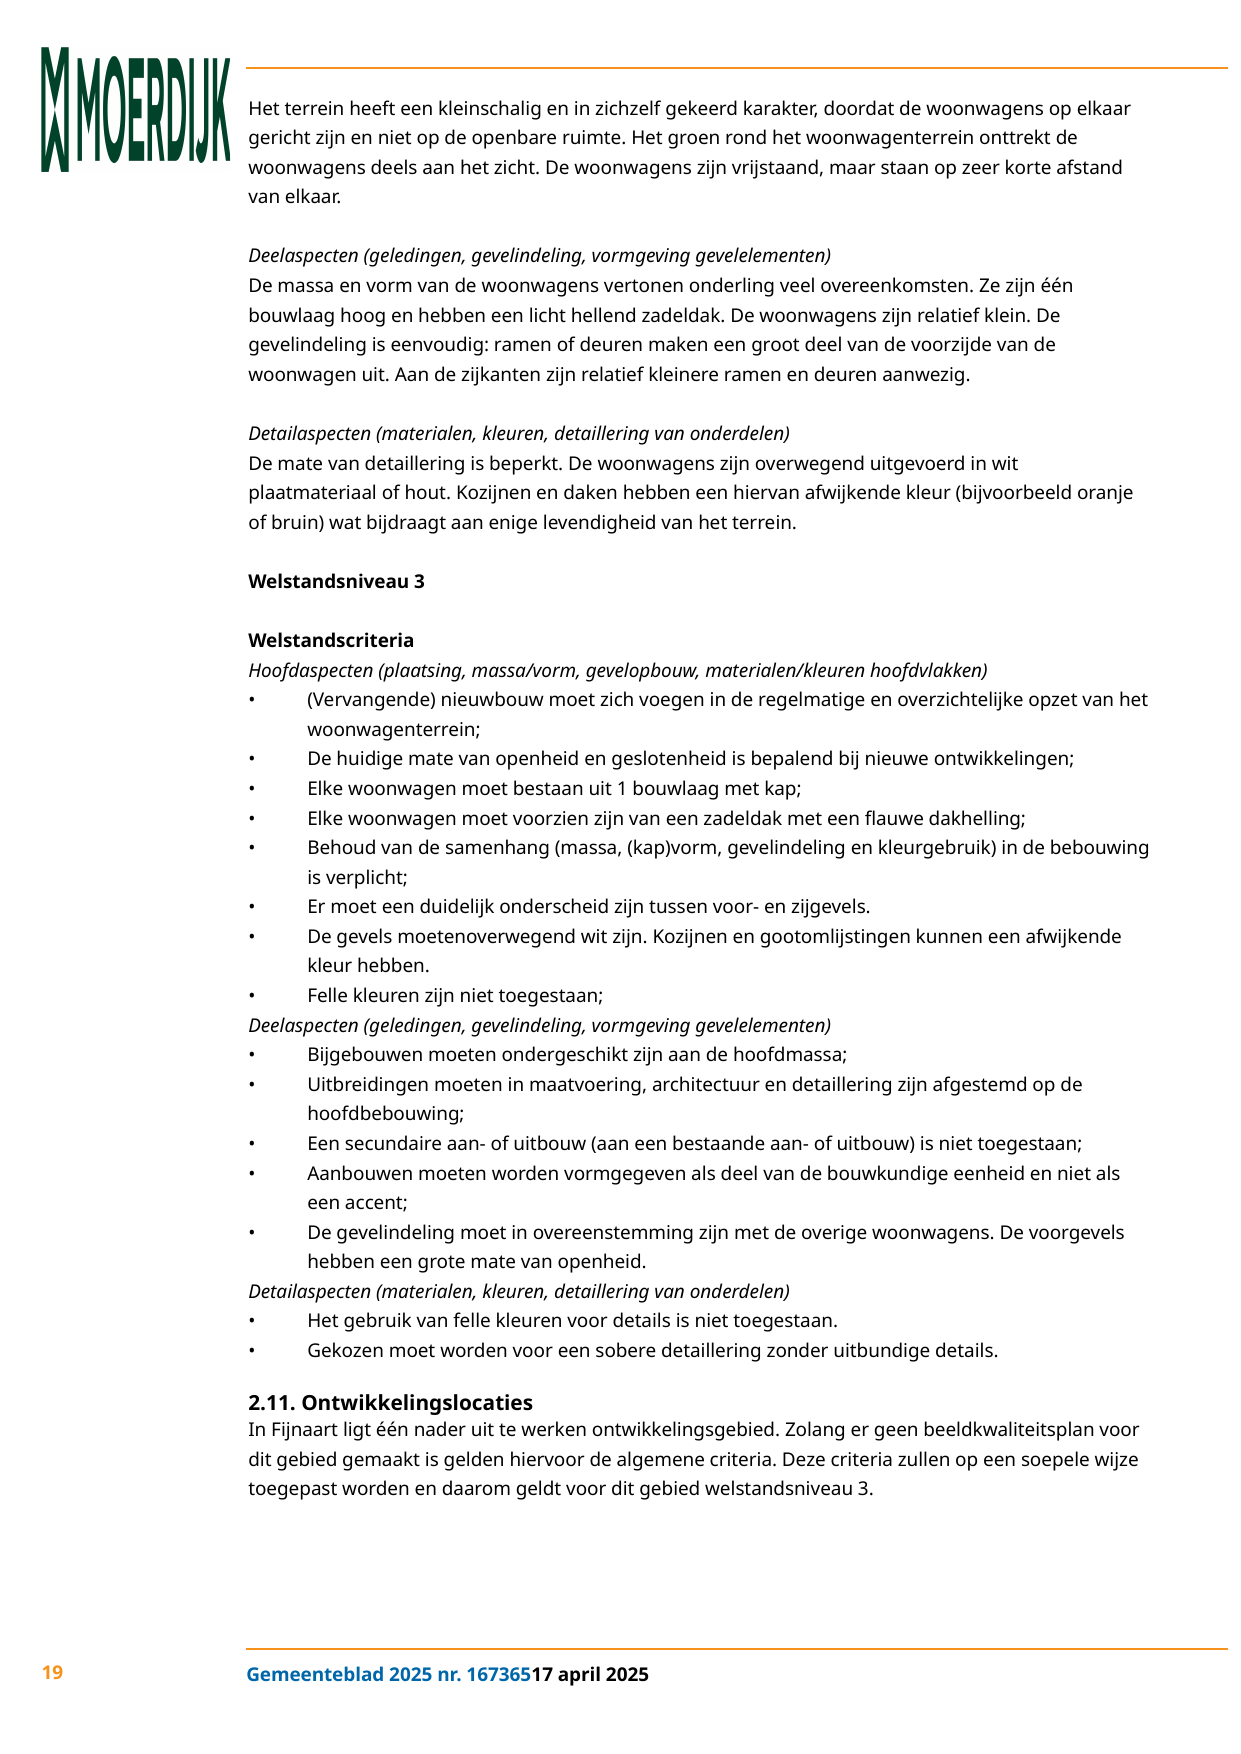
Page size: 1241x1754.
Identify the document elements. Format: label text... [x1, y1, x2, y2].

text 2.11. Ontwikkelingslocaties [248, 1388, 1152, 1416]
list Elke woonwagen moet bestaan uit 1 bouwlaag met kap; [248, 775, 1152, 801]
text In Fijnaart ligt één nader uit te werken ontwikkelingsgebied. Zolang er geen beeldkwaliteitsplan voor dit gebied gemaakt is gelden hiervoor de algemene criteria. Deze criteria zullen op een soepele wijze toegepast worden en daarom geldt voor dit gebied welstandsniveau 3. [248, 1416, 1152, 1501]
text Welstandsniveau 3 [248, 568, 1152, 594]
list Elke woonwagen moet voorzien zijn van een zadeldak met een flauwe dakhelling; [248, 805, 1152, 831]
text Hoofdaspecten (plaatsing, massa/vorm, gevelopbouw, materialen/kleuren hoofdvlakken) [248, 657, 1152, 683]
list Het gebruik van felle kleuren voor details is niet toegestaan. [248, 1308, 1152, 1333]
list Felle kleuren zijn niet toegestaan; [248, 982, 1152, 1008]
list Behoud van de samenhang (massa, (kap)vorm, gevelindeling en kleurgebruik) in de bebouwing is verplicht; [248, 834, 1152, 890]
list De gevels moetenoverwegend wit zijn. Kozijnen en gootomlijstingen kunnen een afwijkende kleur hebben. [248, 923, 1152, 978]
text Welstandscriteria [248, 627, 1152, 653]
text De mate van detaillering is beperkt. De woonwagens zijn overwegend uitgevoerd in wit plaatmateriaal of hout. Kozijnen en daken hebben een hiervan afwijkende kleur (bijvoorbeeld oranje of bruin) wat bijdraagt aan enige levendigheid van het terrein. [248, 450, 1152, 535]
picture [41, 47, 231, 172]
text Deelaspecten (geledingen, gevelindeling, vormgeving gevelelementen) [248, 243, 1152, 268]
text Detailaspecten (materialen, kleuren, detaillering van onderdelen) [248, 420, 1152, 446]
text Het terrein heeft een kleinschalig en in zichzelf gekeerd karakter, doordat de woonwagens op elkaar gericht zijn en niet op de openbare ruimte. Het groen rond het woonwagenterrein onttrekt de woonwagens deels aan het zicht. De woonwagens zijn vrijstaand, maar staan op zeer korte afstand van elkaar. [248, 95, 1152, 209]
text Deelaspecten (geledingen, gevelindeling, vormgeving gevelelementen) [248, 1012, 1152, 1038]
list De huidige mate van openheid en geslotenheid is bepalend bij nieuwe ontwikkelingen; [248, 746, 1152, 771]
text De massa en vorm van de woonwagens vertonen onderling veel overeenkomsten. Ze zijn één bouwlaag hoog en hebben een licht hellend zadeldak. De woonwagens zijn relatief klein. De gevelindeling is eenvoudig: ramen of deuren maken een groot deel van de voorzijde van de woonwagen uit. Aan de zijkanten zijn relatief kleinere ramen en deuren aanwezig. [248, 272, 1152, 387]
list Aanbouwen moeten worden vormgegeven als deel van de bouwkundige eenheid en niet als een accent; [248, 1160, 1152, 1215]
text Detailaspecten (materialen, kleuren, detaillering van onderdelen) [248, 1278, 1152, 1304]
list De gevelindeling moet in overeenstemming zijn met de overige woonwagens. De voorgevels hebben een grote mate van openheid. [248, 1219, 1152, 1274]
list Er moet een duidelijk onderscheid zijn tussen voor- en zijgevels. [248, 893, 1152, 919]
list Gekozen moet worden voor een sobere detaillering zonder uitbundige details. [248, 1337, 1152, 1363]
list Bijgebouwen moeten ondergeschikt zijn aan de hoofdmassa; [248, 1041, 1152, 1067]
list Uitbreidingen moeten in maatvoering, architectuur en detaillering zijn afgestemd op de hoofdbebouwing; [248, 1071, 1152, 1126]
list (Vervangende) nieuwbouw moet zich voegen in de regelmatige en overzichtelijke opzet van het woonwagenterrein; [248, 686, 1152, 742]
list Een secundaire aan- of uitbouw (aan een bestaande aan- of uitbouw) is niet toegestaan; [248, 1130, 1152, 1156]
